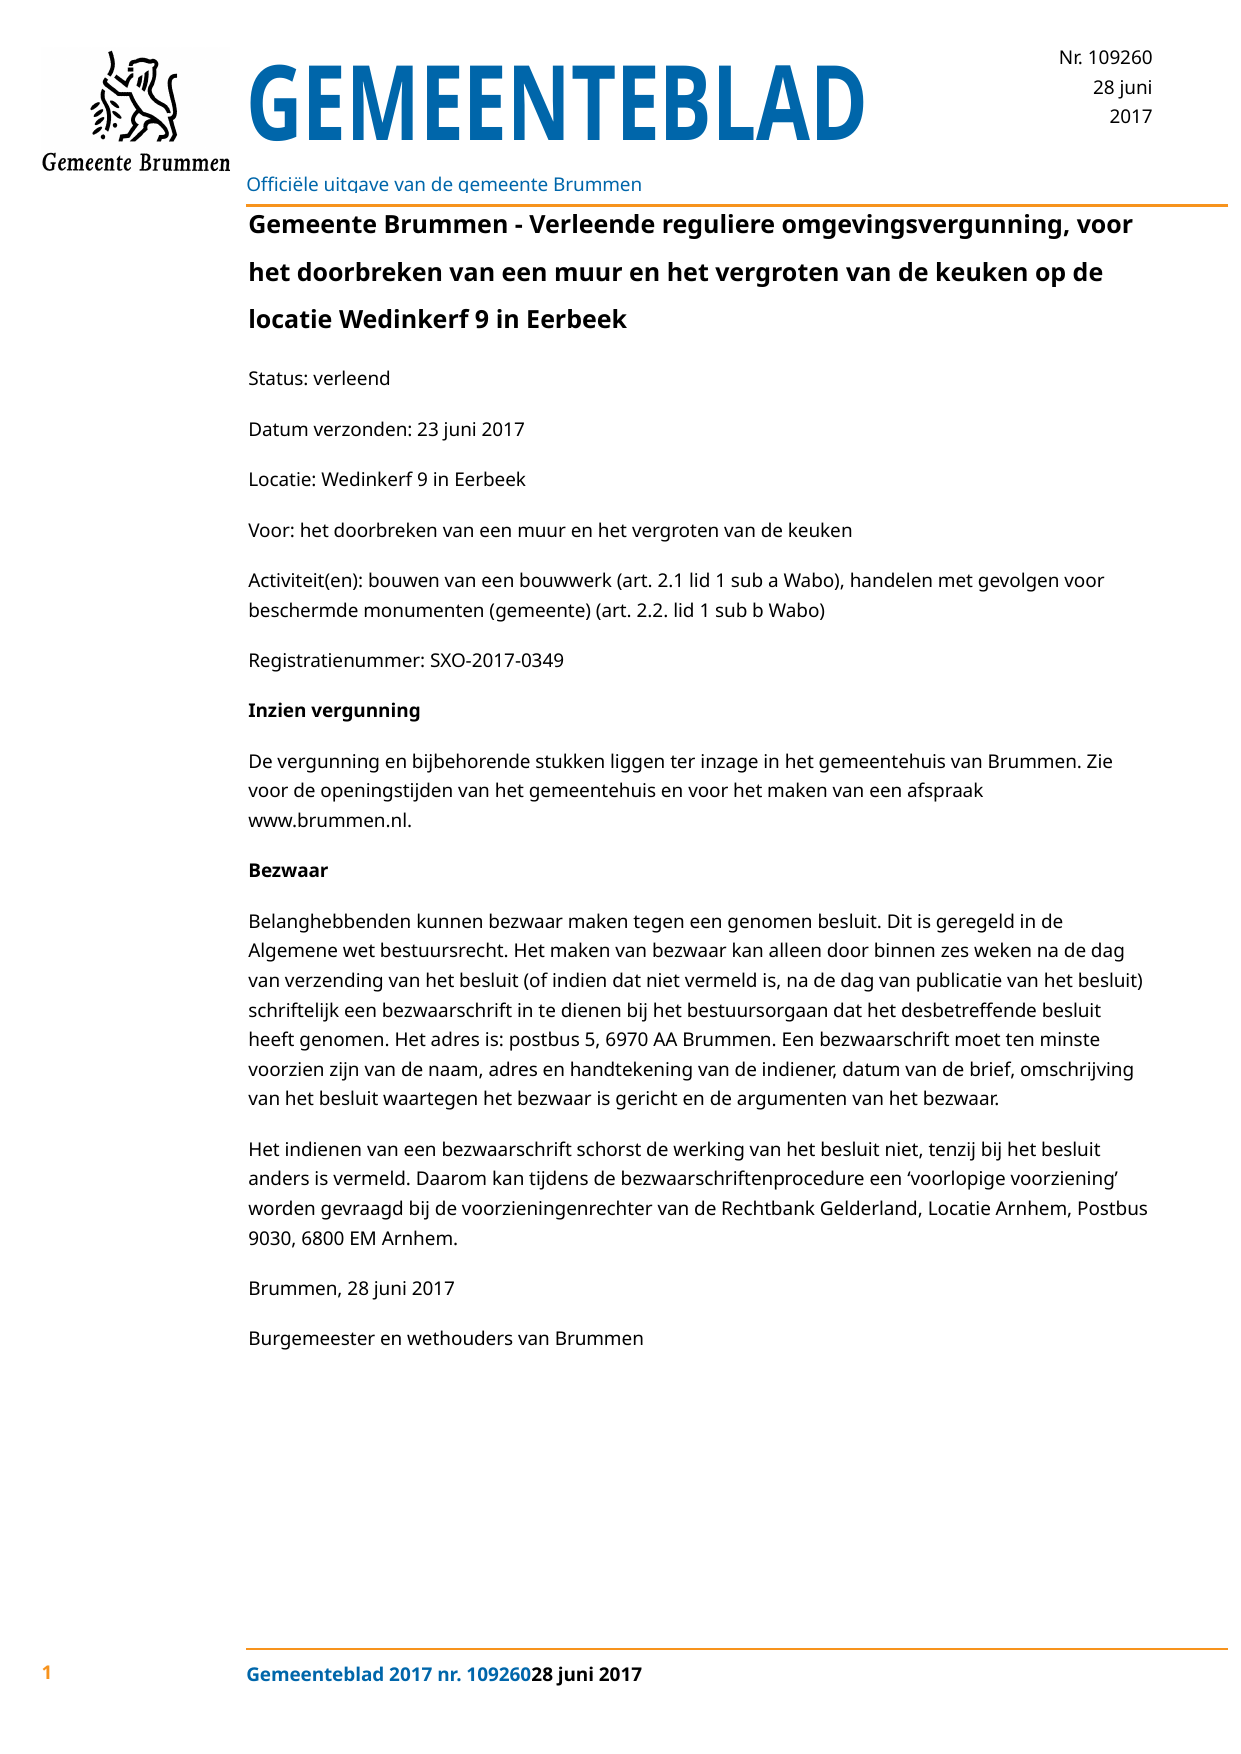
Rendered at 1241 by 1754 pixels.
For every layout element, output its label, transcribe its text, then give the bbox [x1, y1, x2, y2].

text Burgemeester en wethouders van Brummen [248, 1326, 1152, 1351]
text Registratienummer: SXO-2017-0349 [248, 647, 1152, 673]
text Locatie: Wedinkerf 9 in Eerbeek [248, 466, 1152, 492]
text Inzien vergunning [248, 698, 1152, 723]
text Gemeente Brummen - Verleende reguliere omgevingsvergunning, voor het doorbreken van een muur en het vergroten van de keuken op de locatie Wedinkerf 9 in Eerbeek [248, 207, 1152, 336]
text Brummen, 28 juni 2017 [248, 1275, 1152, 1301]
text Belanghebbenden kunnen bezwaar maken tegen een genomen besluit. Dit is geregeld in de Algemene wet bestuursrecht. Het maken van bezwaar kan alleen door binnen zes weken na de dag van verzending van het besluit (of indien dat niet vermeld is, na de dag van publicatie van het besluit) schriftelijk een bezwaarschrift in te dienen bij het bestuursorgaan dat het desbetreffende besluit heeft genomen. Het adres is: postbus 5, 6970 AA Brummen. Een bezwaarschrift moet ten minste voorzien zijn van de naam, adres en handtekening van de indiener, datum van de brief, omschrijving van het besluit waartegen het bezwaar is gericht en de argumenten van het bezwaar. [248, 908, 1152, 1111]
text Voor: het doorbreken van een muur en het vergroten van de keuken [248, 517, 1152, 542]
text Het indienen van een bezwaarschrift schorst de werking van het besluit niet, tenzij bij het besluit anders is vermeld. Daarom kan tijdens de bezwaarschriftenprocedure een ‘voorlopige voorziening’ worden gevraagd bij de voorzieningenrechter van de Rechtbank Gelderland, Locatie Arnhem, Postbus 9030, 6800 EM Arnhem. [248, 1136, 1152, 1250]
text Status: verleend [248, 366, 1152, 391]
text Datum verzonden: 23 juni 2017 [248, 416, 1152, 442]
text Bezwaar [248, 858, 1152, 883]
picture [41, 47, 231, 172]
text Activiteit(en): bouwen van een bouwwerk (art. 2.1 lid 1 sub a Wabo), handelen met gevolgen voor beschermde monumenten (gemeente) (art. 2.2. lid 1 sub b Wabo) [248, 567, 1152, 622]
text De vergunning en bijbehorende stukken liggen ter inzage in het gemeentehuis van Brummen. Zie voor de openingstijden van het gemeentehuis en voor het maken van een afspraak www.brummen.nl. [248, 748, 1152, 833]
